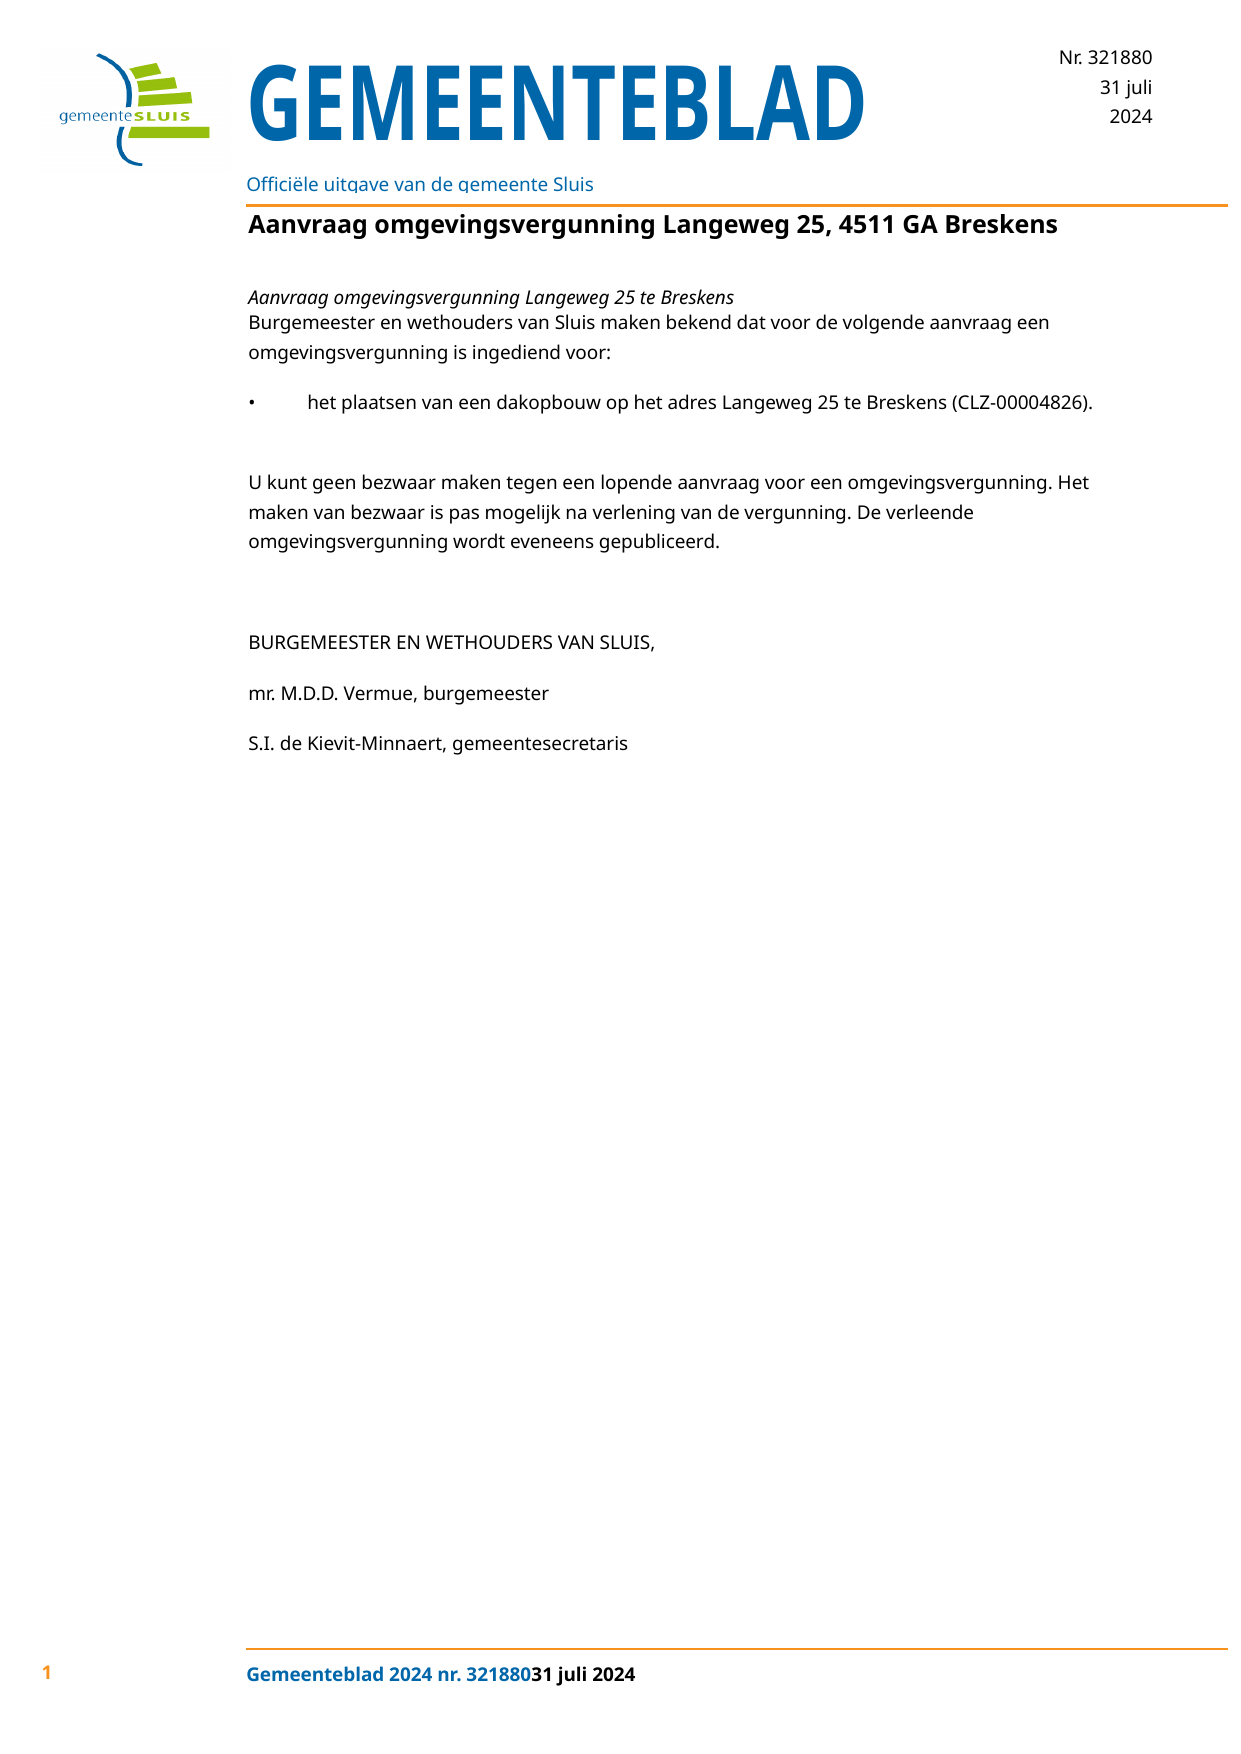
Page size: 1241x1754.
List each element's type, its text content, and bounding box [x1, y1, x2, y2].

text U kunt geen bezwaar maken tegen een lopende aanvraag voor een omgevingsvergunning. Het maken van bezwaar is pas mogelijk na verlening van de vergunning. De verleende omgevingsvergunning wordt eveneens gepubliceerd. [248, 469, 1152, 554]
text Aanvraag omgevingsvergunning Langeweg 25, 4511 GA Breskens [248, 207, 1152, 241]
text BURGEMEESTER EN WETHOUDERS VAN SLUIS, [248, 629, 1152, 655]
text S.I. de Kievit-Minnaert, gemeentesecretaris [248, 730, 1152, 756]
text Aanvraag omgevingsvergunning Langeweg 25 te Breskens [248, 284, 1152, 309]
list het plaatsen van een dakopbouw op het adres Langeweg 25 te Breskens (CLZ-00004826). [248, 389, 1152, 415]
text mr. M.D.D. Vermue, burgemeester [248, 680, 1152, 706]
picture [41, 47, 231, 172]
text Burgemeester en wethouders van Sluis maken bekend dat voor de volgende aanvraag een omgevingsvergunning is ingediend voor: [248, 309, 1152, 365]
